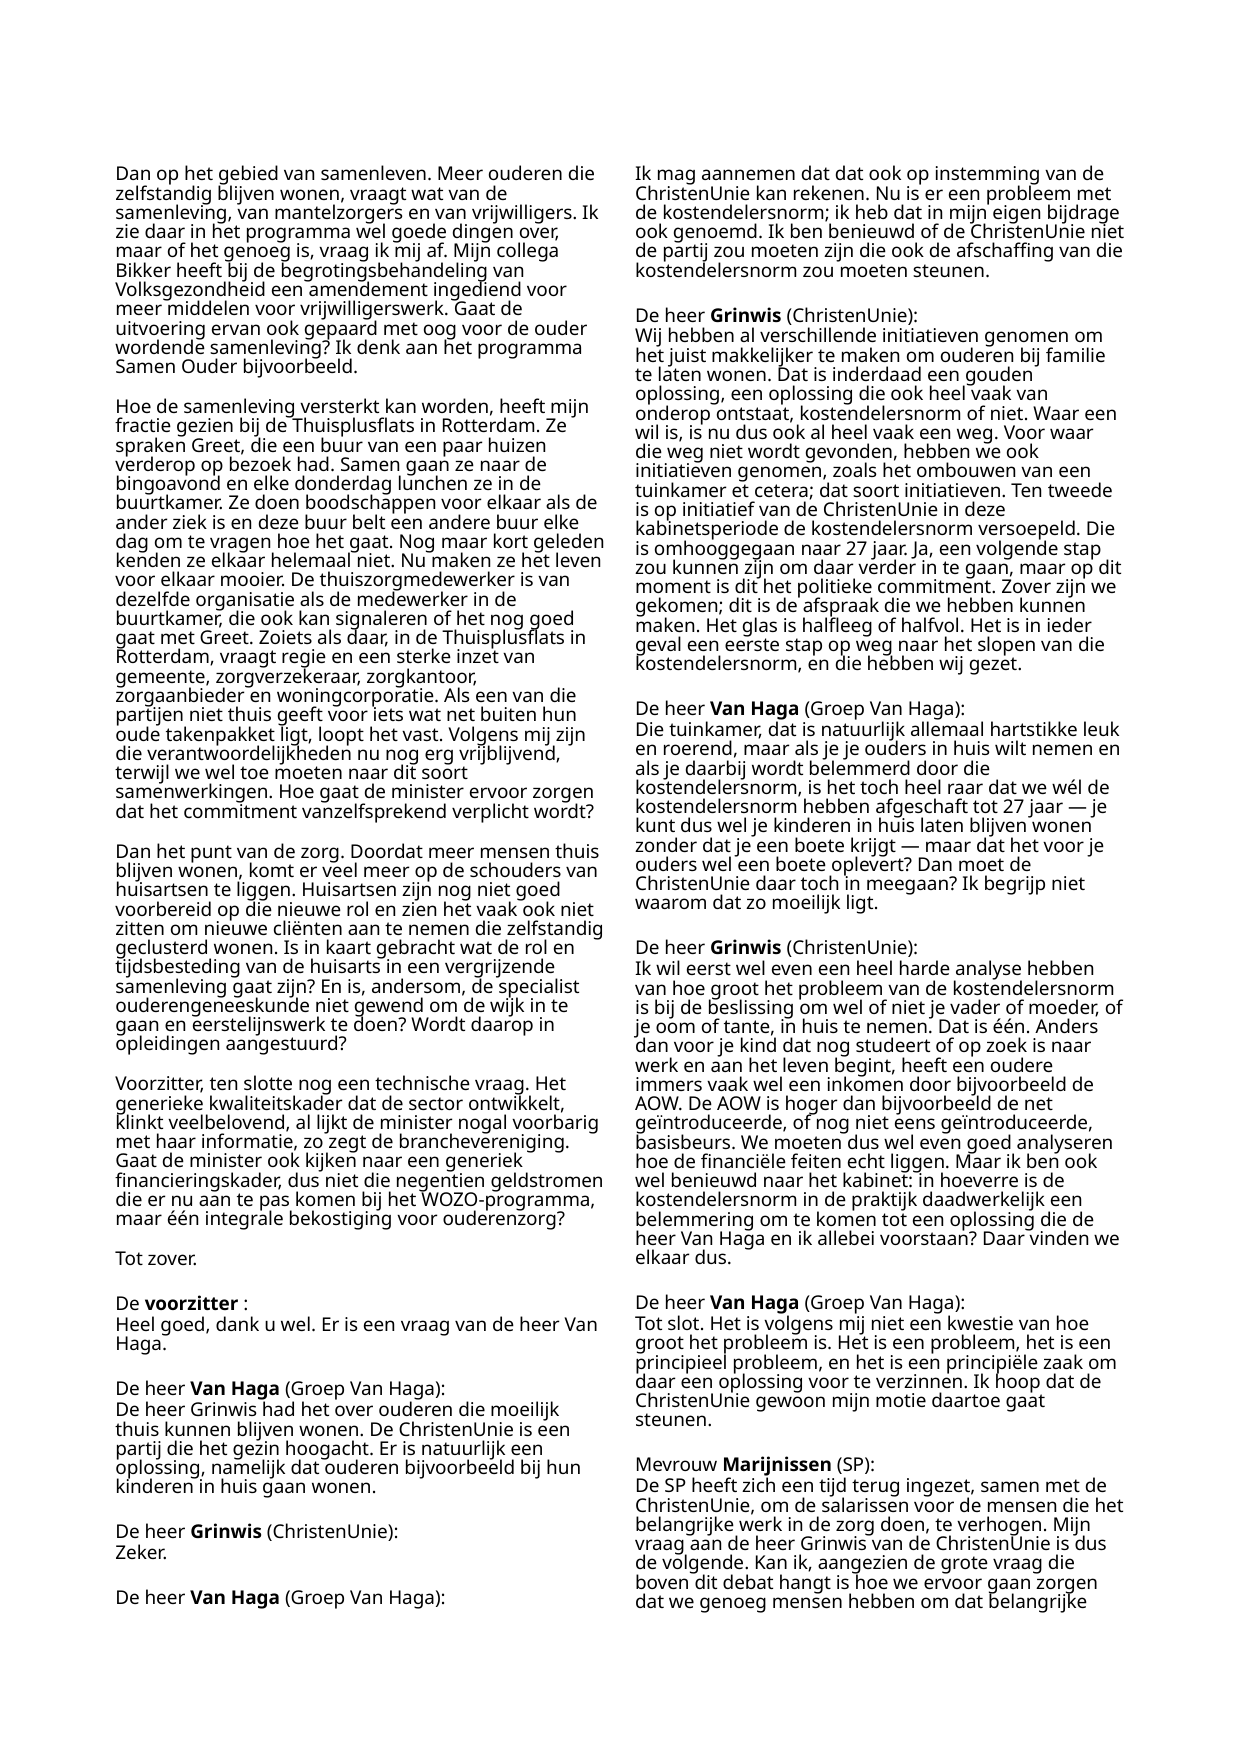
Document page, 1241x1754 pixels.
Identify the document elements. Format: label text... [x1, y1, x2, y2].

text De heer Van Haga (Groep Van Haga): [115, 1376, 605, 1401]
text De heer Van Haga (Groep Van Haga): [115, 1584, 605, 1610]
text Tot slot. Het is volgens mij niet een kwestie van hoe groot het probleem is. Het is een probleem, het is een principieel probleem, en het is een principiële zaak om daar een oplossing voor te verzinnen. Ik hoop dat de ChristenUnie gewoon mijn motie daartoe gaat steunen. [635, 1315, 1125, 1431]
text De heer Van Haga (Groep Van Haga): [635, 1289, 1125, 1315]
text Die tuinkamer, dat is natuurlijk allemaal hartstikke leuk en roerend, maar als je je ouders in huis wilt nemen en als je daarbij wordt belemmerd door die kostendelersnorm, is het toch heel raar dat we wél de kostendelersnorm hebben afgeschaft tot 27 jaar — je kunt dus wel je kinderen in huis laten blijven wonen zonder dat je een boete krijgt — maar dat het voor je ouders wel een boete oplevert? Dan moet de ChristenUnie daar toch in meegaan? Ik begrijp niet waarom dat zo moeilijk ligt. [635, 721, 1125, 914]
text Ik wil eerst wel even een heel harde analyse hebben van hoe groot het probleem van de kostendelersnorm is bij de beslissing om wel of niet je vader of moeder, of je oom of tante, in huis te nemen. Dat is één. Anders dan voor je kind dat nog studeert of op zoek is naar werk en aan het leven begint, heeft een oudere immers vaak wel een inkomen door bijvoorbeeld de AOW. De AOW is hoger dan bijvoorbeeld de net geïntroduceerde, of nog niet eens geïntroduceerde, basisbeurs. We moeten dus wel even goed analyseren hoe de financiële feiten echt liggen. Maar ik ben ook wel benieuwd naar het kabinet: in hoeverre is de kostendelersnorm in de praktijk daadwerkelijk een belemmering om te komen tot een oplossing die de heer Van Haga en ik allebei voorstaan? Daar vinden we elkaar dus. [635, 960, 1125, 1268]
text Dan het punt van de zorg. Doordat meer mensen thuis blijven wonen, komt er veel meer op de schouders van huisartsen te liggen. Huisartsen zijn nog niet goed voorbereid op die nieuwe rol en zien het vaak ook niet zitten om nieuwe cliënten aan te nemen die zelfstandig geclusterd wonen. Is in kaart gebracht wat de rol en tijdsbesteding van de huisarts in een vergrijzende samenleving gaat zijn? En is, andersom, de specialist ouderengeneeskunde niet gewend om de wijk in te gaan en eerstelijnswerk te doen? Wordt daarop in opleidingen aangestuurd? [115, 843, 605, 1055]
text Heel goed, dank u wel. Er is een vraag van de heer Van Haga. [115, 1316, 605, 1355]
text Dan op het gebied van samenleven. Meer ouderen die zelfstandig blijven wonen, vraagt wat van de samenleving, van mantelzorgers en van vrijwilligers. Ik zie daar in het programma wel goede dingen over, maar of het genoeg is, vraag ik mij af. Mijn collega Bikker heeft bij de begrotingsbehandeling van Volksgezondheid een amendement ingediend voor meer middelen voor vrijwilligerswerk. Gaat de uitvoering ervan ook gepaard met oog voor de ouder wordende samenleving? Ik denk aan het programma Samen Ouder bijvoorbeeld. [115, 165, 605, 377]
text Voorzitter, ten slotte nog een technische vraag. Het generieke kwaliteitskader dat de sector ontwikkelt, klinkt veelbelovend, al lijkt de minister nogal voorbarig met haar informatie, zo zegt de branchevereniging. Gaat de minister ook kijken naar een generiek financieringskader, dus niet die negentien geldstromen die er nu aan te pas komen bij het WOZO-programma, maar één integrale bekostiging voor ouderenzorg? [115, 1075, 605, 1229]
text De heer Grinwis (ChristenUnie): [635, 934, 1125, 960]
text Hoe de samenleving versterkt kan worden, heeft mijn fractie gezien bij de Thuisplusflats in Rotterdam. Ze spraken Greet, die een buur van een paar huizen verderop op bezoek had. Samen gaan ze naar de bingoavond en elke donderdag lunchen ze in de buurtkamer. Ze doen boodschappen voor elkaar als de ander ziek is en deze buur belt een andere buur elke dag om te vragen hoe het gaat. Nog maar kort geleden kenden ze elkaar helemaal niet. Nu maken ze het leven voor elkaar mooier. De thuiszorgmedewerker is van dezelfde organisatie als de medewerker in de buurtkamer, die ook kan signaleren of het nog goed gaat met Greet. Zoiets als daar, in de Thuisplusflats in Rotterdam, vraagt regie en een sterke inzet van gemeente, zorgverzekeraar, zorgkantoor, zorgaanbieder en woningcorporatie. Als een van die partijen niet thuis geeft voor iets wat net buiten hun oude takenpakket ligt, loopt het vast. Volgens mij zijn die verantwoordelijkheden nu nog erg vrijblijvend, terwijl we wel toe moeten naar dit soort samenwerkingen. Hoe gaat de minister ervoor zorgen dat het commitment vanzelfsprekend verplicht wordt? [115, 398, 605, 822]
text De heer Van Haga (Groep Van Haga): [635, 695, 1125, 721]
text De voorzitter : [115, 1290, 605, 1316]
text De SP heeft zich een tijd terug ingezet, samen met de ChristenUnie, om de salarissen voor de mensen die het belangrijke werk in de zorg doen, te verhogen. Mijn vraag aan de heer Grinwis van de ChristenUnie is dus de volgende. Kan ik, aangezien de grote vraag die boven dit debat hangt is hoe we ervoor gaan zorgen dat we genoeg mensen hebben om dat belangrijke [635, 1477, 1125, 1612]
text Mevrouw Marijnissen (SP): [635, 1452, 1125, 1477]
text De heer Grinwis (ChristenUnie): [635, 302, 1125, 327]
text Zeker. [115, 1544, 605, 1563]
text De heer Grinwis had het over ouderen die moeilijk thuis kunnen blijven wonen. De ChristenUnie is een partij die het gezin hoogacht. Er is natuurlijk een oplossing, namelijk dat ouderen bijvoorbeeld bij hun kinderen in huis gaan wonen. [115, 1401, 605, 1498]
text Tot zover. [115, 1250, 605, 1269]
text Wij hebben al verschillende initiatieven genomen om het juist makkelijker te maken om ouderen bij familie te laten wonen. Dat is inderdaad een gouden oplossing, een oplossing die ook heel vaak van onderop ontstaat, kostendelersnorm of niet. Waar een wil is, is nu dus ook al heel vaak een weg. Voor waar die weg niet wordt gevonden, hebben we ook initiatieven genomen, zoals het ombouwen van een tuinkamer et cetera; dat soort initiatieven. Ten tweede is op initiatief van de ChristenUnie in deze kabinetsperiode de kostendelersnorm versoepeld. Die is omhooggegaan naar 27 jaar. Ja, een volgende stap zou kunnen zijn om daar verder in te gaan, maar op dit moment is dit het politieke commitment. Zover zijn we gekomen; dit is de afspraak die we hebben kunnen maken. Het glas is halfleeg of halfvol. Het is in ieder geval een eerste stap op weg naar het slopen van die kostendelersnorm, en die hebben wij gezet. [635, 327, 1125, 674]
text De heer Grinwis (ChristenUnie): [115, 1518, 605, 1544]
text Ik mag aannemen dat dat ook op instemming van de ChristenUnie kan rekenen. Nu is er een probleem met de kostendelersnorm; ik heb dat in mijn eigen bijdrage ook genoemd. Ik ben benieuwd of de ChristenUnie niet de partij zou moeten zijn die ook de afschaffing van die kostendelersnorm zou moeten steunen. [635, 165, 1125, 281]
